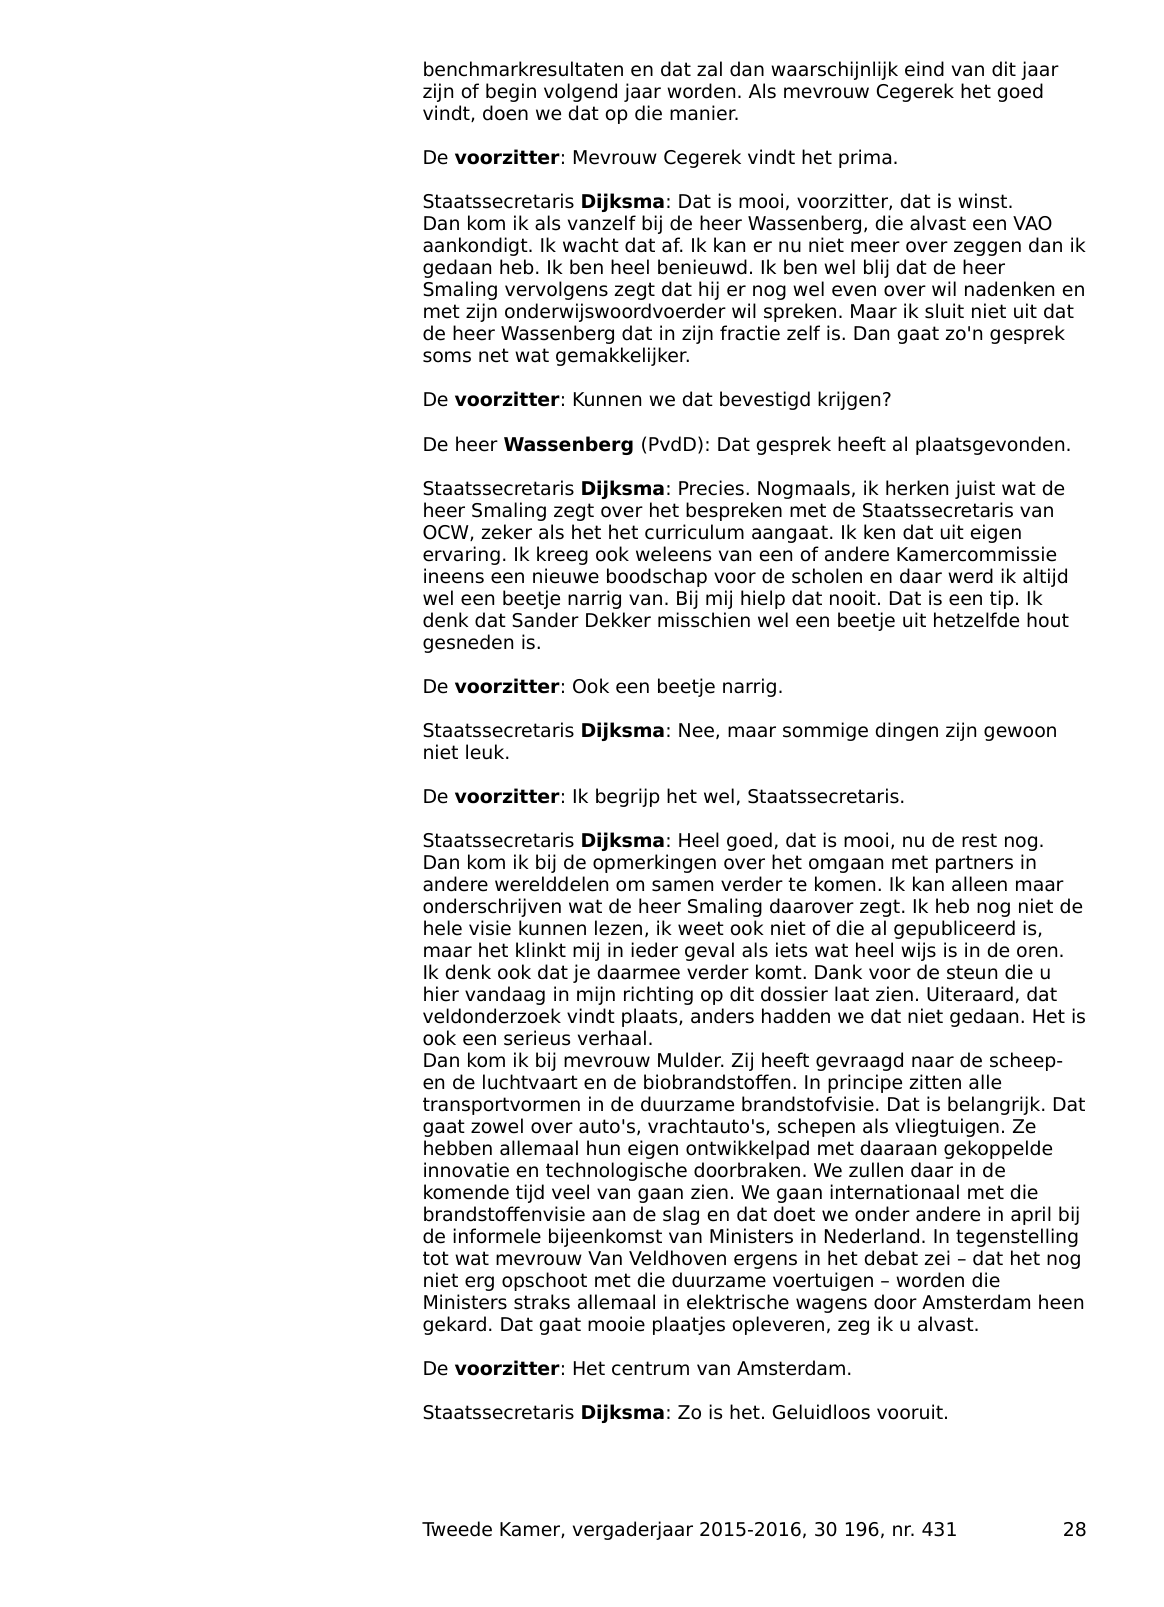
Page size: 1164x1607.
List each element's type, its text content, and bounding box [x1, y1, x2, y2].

text De voorzitter: Mevrouw Cegerek vindt het prima. [422, 147, 1087, 169]
text De voorzitter: Ik begrijp het wel, Staatssecretaris. [422, 786, 1087, 808]
text benchmarkresultaten en dat zal dan waarschijnlijk eind van dit jaar zijn of begin volgend jaar worden. Als mevrouw Cegerek het goed vindt, doen we dat op die manier. [422, 59, 1087, 125]
text De voorzitter: Kunnen we dat bevestigd krijgen? [422, 389, 1087, 411]
text Staatssecretaris Dijksma: Heel goed, dat is mooi, nu de rest nog. [422, 830, 1087, 852]
text Staatssecretaris Dijksma: Dat is mooi, voorzitter, dat is winst. [422, 191, 1087, 213]
text Dan kom ik als vanzelf bij de heer Wassenberg, die alvast een VAO aankondigt. Ik wacht dat af. Ik kan er nu niet meer over zeggen dan ik gedaan heb. Ik ben heel benieuwd. Ik ben wel blij dat de heer Smaling vervolgens zegt dat hij er nog wel even over wil nadenken en met zijn onderwijswoordvoerder wil spreken. Maar ik sluit niet uit dat de heer Wassenberg dat in zijn fractie zelf is. Dan gaat zo'n gesprek soms net wat gemakkelijker. [422, 213, 1087, 367]
text Staatssecretaris Dijksma: Zo is het. Geluidloos vooruit. [422, 1402, 1087, 1424]
text Dan kom ik bij mevrouw Mulder. Zij heeft gevraagd naar de scheep- en de luchtvaart en de biobrandstoffen. In principe zitten alle transportvormen in de duurzame brandstofvisie. Dat is belangrijk. Dat gaat zowel over auto's, vrachtauto's, schepen als vliegtuigen. Ze hebben allemaal hun eigen ontwikkelpad met daaraan gekoppelde innovatie en technologische doorbraken. We zullen daar in de komende tijd veel van gaan zien. We gaan internationaal met die brandstoffenvisie aan de slag en dat doet we onder andere in april bij de informele bijeenkomst van Ministers in Nederland. In tegenstelling tot wat mevrouw Van Veldhoven ergens in het debat zei – dat het nog niet erg opschoot met die duurzame voertuigen – worden die Ministers straks allemaal in elektrische wagens door Amsterdam heen gekard. Dat gaat mooie plaatjes opleveren, zeg ik u alvast. [422, 1050, 1087, 1336]
text De voorzitter: Ook een beetje narrig. [422, 676, 1087, 698]
text De heer Wassenberg (PvdD): Dat gesprek heeft al plaatsgevonden. [422, 433, 1087, 456]
text Staatssecretaris Dijksma: Precies. Nogmaals, ik herken juist wat de heer Smaling zegt over het bespreken met de Staatssecretaris van OCW, zeker als het het curriculum aangaat. Ik ken dat uit eigen ervaring. Ik kreeg ook weleens van een of andere Kamercommissie ineens een nieuwe boodschap voor de scholen en daar werd ik altijd wel een beetje narrig van. Bij mij hielp dat nooit. Dat is een tip. Ik denk dat Sander Dekker misschien wel een beetje uit hetzelfde hout gesneden is. [422, 478, 1087, 653]
text Staatssecretaris Dijksma: Nee, maar sommige dingen zijn gewoon niet leuk. [422, 720, 1087, 764]
text De voorzitter: Het centrum van Amsterdam. [422, 1358, 1087, 1380]
text Dan kom ik bij de opmerkingen over het omgaan met partners in andere werelddelen om samen verder te komen. Ik kan alleen maar onderschrijven wat de heer Smaling daarover zegt. Ik heb nog niet de hele visie kunnen lezen, ik weet ook niet of die al gepubliceerd is, maar het klinkt mij in ieder geval als iets wat heel wijs is in de oren. Ik denk ook dat je daarmee verder komt. Dank voor de steun die u hier vandaag in mijn richting op dit dossier laat zien. Uiteraard, dat veldonderzoek vindt plaats, anders hadden we dat niet gedaan. Het is ook een serieus verhaal. [422, 852, 1087, 1050]
